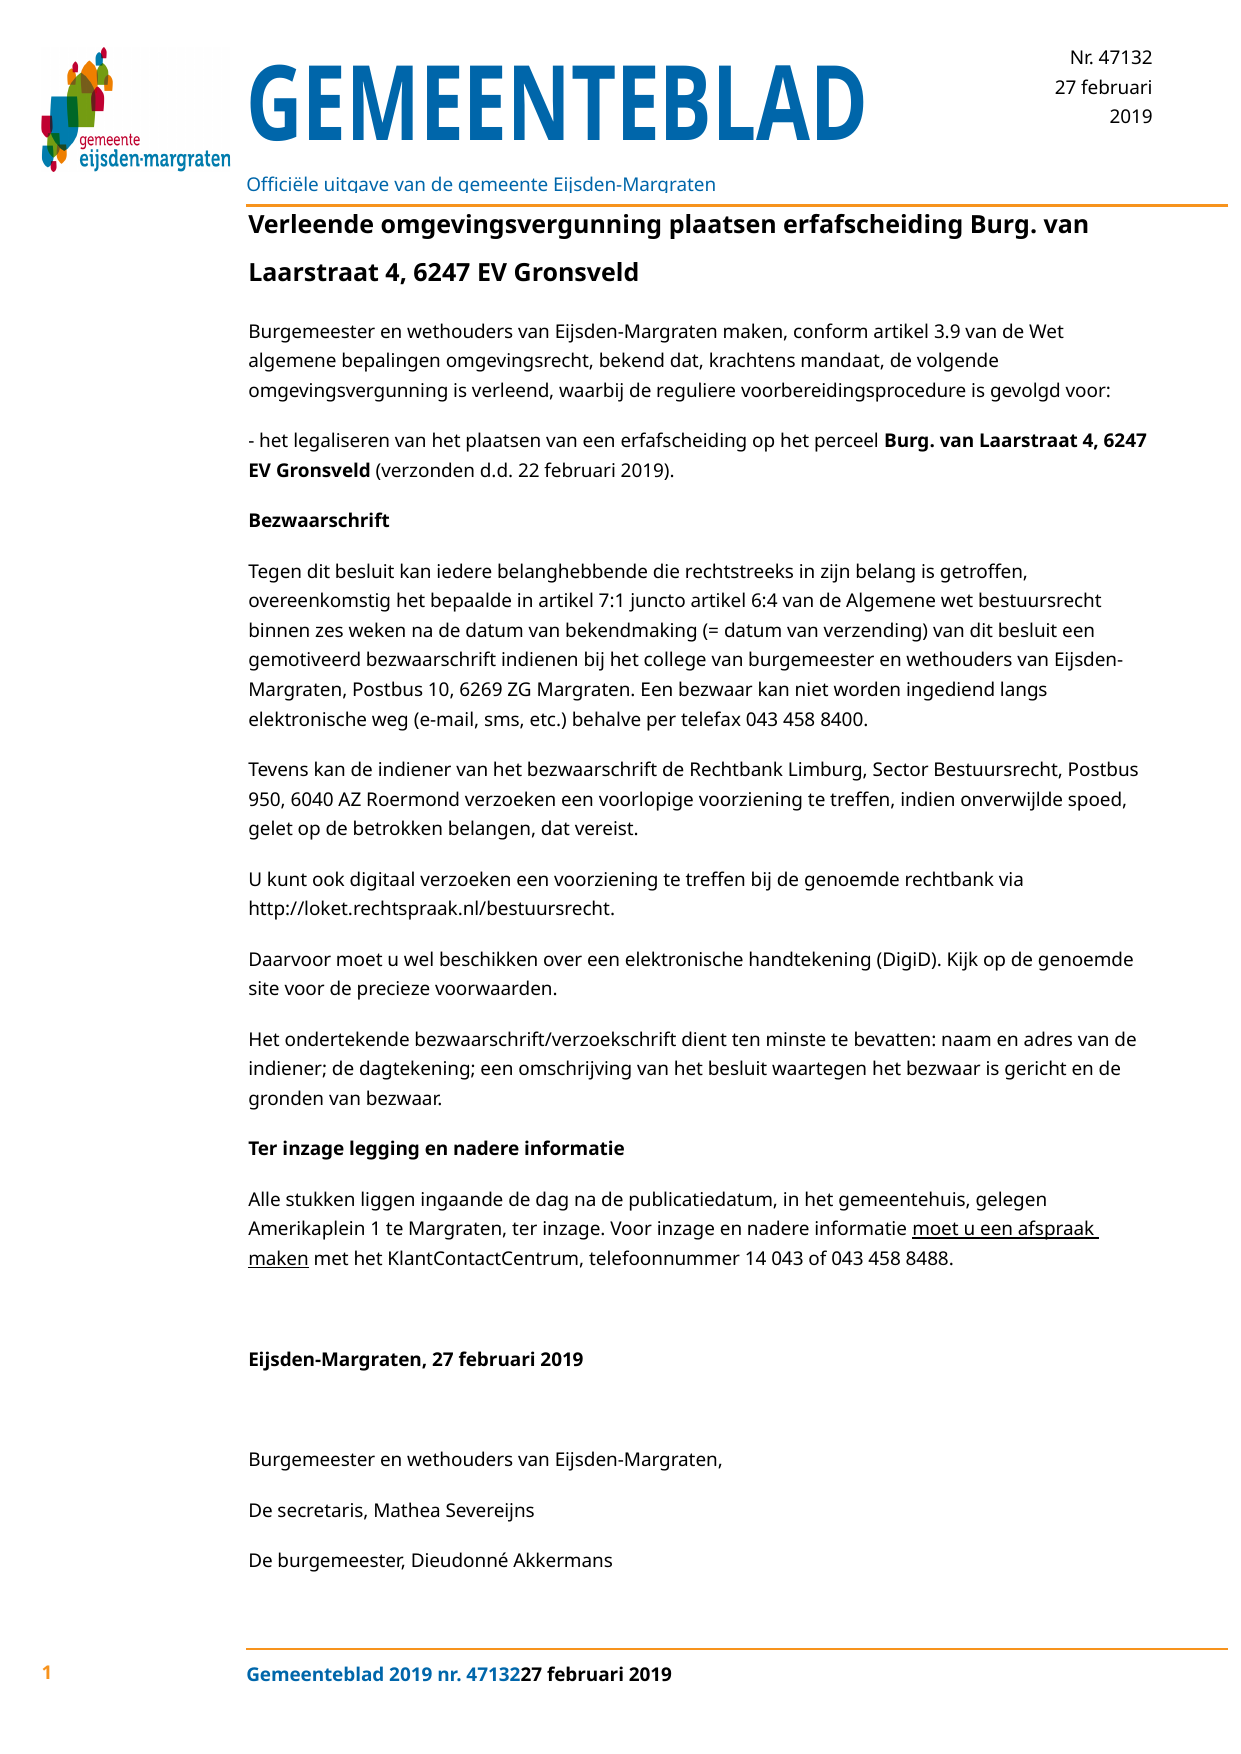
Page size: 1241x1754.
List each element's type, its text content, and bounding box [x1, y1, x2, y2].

text Burgemeester en wethouders van Eijsden-Margraten maken, conform artikel 3.9 van de Wet algemene bepalingen omgevingsrecht, bekend dat, krachtens mandaat, de volgende omgevingsvergunning is verleend, waarbij de reguliere voorbereidingsprocedure is gevolgd voor: [248, 318, 1152, 403]
text Burgemeester en wethouders van Eijsden-Margraten, [248, 1447, 1152, 1472]
text Het ondertekende bezwaarschrift/verzoekschrift dient ten minste te bevatten: naam en adres van de indiener; de dagtekening; een omschrijving van het besluit waartegen het bezwaar is gericht en de gronden van bezwaar. [248, 1026, 1152, 1111]
text Bezwaarschrift [248, 507, 1152, 533]
text Daarvoor moet u wel beschikken over een elektronische handtekening (DigiD). Kijk op de genoemde site voor de precieze voorwaarden. [248, 946, 1152, 1001]
text Tevens kan de indiener van het bezwaarschrift de Rechtbank Limburg, Sector Bestuursrecht, Postbus 950, 6040 AZ Roermond verzoeken een voorlopige voorziening te treffen, indien onverwijlde spoed, gelet op de betrokken belangen, dat vereist. [248, 756, 1152, 841]
text Eijsden-Margraten, 27 februari 2019 [248, 1346, 1152, 1372]
text Tegen dit besluit kan iedere belanghebbende die rechtstreeks in zijn belang is getroffen, overeenkomstig het bepaalde in artikel 7:1 juncto artikel 6:4 van de Algemene wet bestuursrecht binnen zes weken na de datum van bekendmaking (= datum van verzending) van dit besluit een gemotiveerd bezwaarschrift indienen bij het college van burgemeester en wethouders van Eijsden-Margraten, Postbus 10, 6269 ZG Margraten. Een bezwaar kan niet worden ingediend langs elektronische weg (e-mail, sms, etc.) behalve per telefax 043 458 8400. [248, 558, 1152, 732]
text Verleende omgevingsvergunning plaatsen erfafscheiding Burg. van Laarstraat 4, 6247 EV Gronsveld [248, 207, 1152, 288]
text Ter inzage legging en nadere informatie [248, 1135, 1152, 1161]
text De burgemeester, Dieudonné Akkermans [248, 1547, 1152, 1573]
text U kunt ook digitaal verzoeken een voorziening te treffen bij de genoemde rechtbank via http://loket.rechtspraak.nl/bestuursrecht. [248, 866, 1152, 921]
text Alle stukken liggen ingaande de dag na de publicatiedatum, in het gemeentehuis, gelegen Amerikaplein 1 te Margraten, ter inzage. Voor inzage en nadere informatie moet u een afspraak maken met het KlantContactCentrum, telefoonnummer 14 043 of 043 458 8488. [248, 1186, 1152, 1271]
picture [41, 47, 231, 172]
text - het legaliseren van het plaatsen van een erfafscheiding op het perceel Burg. van Laarstraat 4, 6247 EV Gronsveld (verzonden d.d. 22 februari 2019). [248, 427, 1152, 483]
text De secretaris, Mathea Severeijns [248, 1497, 1152, 1523]
